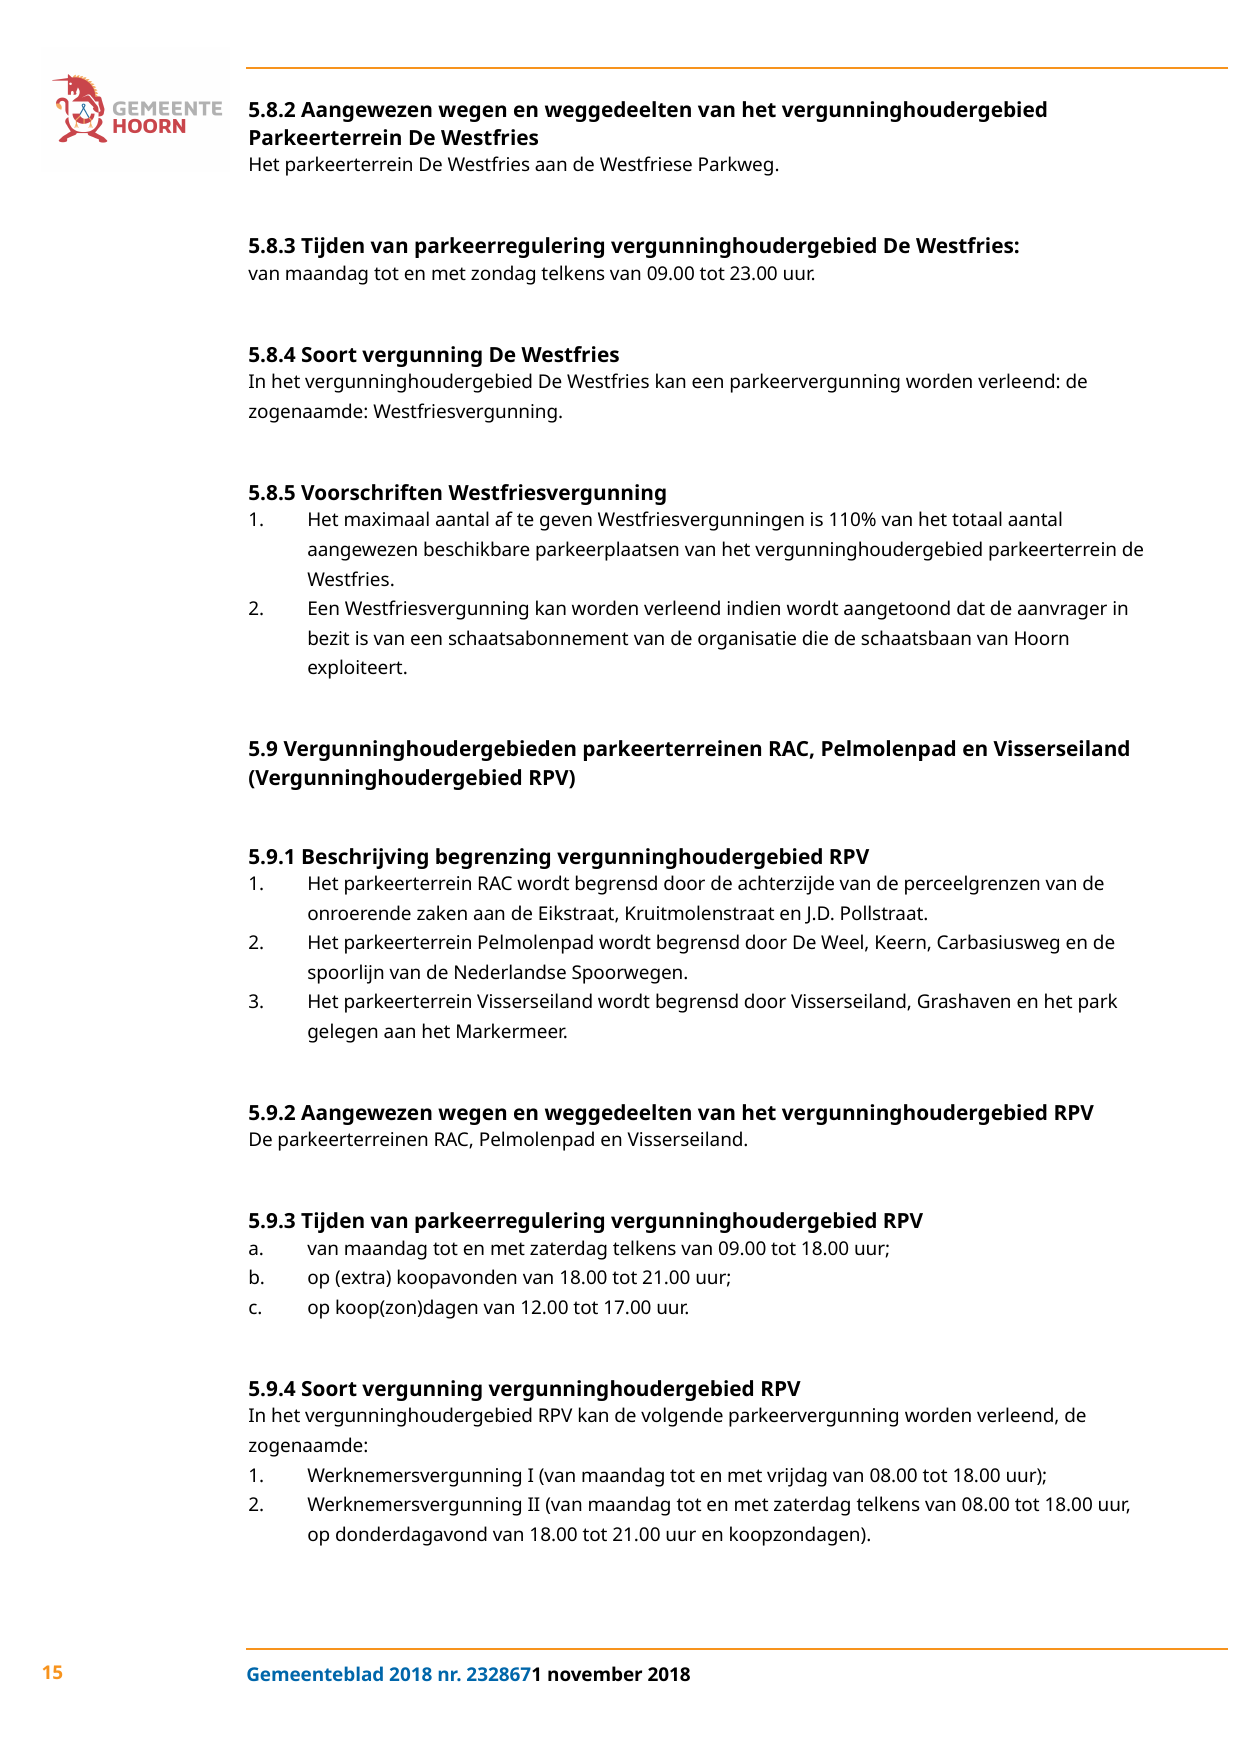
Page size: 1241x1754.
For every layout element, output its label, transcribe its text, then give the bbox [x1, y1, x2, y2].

list Het maximaal aantal af te geven Westfriesvergunningen is 110% van het totaal aantal aangewezen beschikbare parkeerplaatsen van het vergunninghoudergebied parkeerterrein de Westfries. [248, 507, 1152, 591]
text 5.8.3 Tijden van parkeerregulering vergunninghoudergebied De Westfries: [248, 232, 1152, 260]
text In het vergunninghoudergebied De Westfries kan een parkeervergunning worden verleend: de zogenaamde: Westfriesvergunning. [248, 368, 1152, 424]
list Een Westfriesvergunning kan worden verleend indien wordt aangetoond dat de aanvrager in bezit is van een schaatsabonnement van de organisatie die de schaatsbaan van Hoorn exploiteert. [248, 595, 1152, 680]
list Werknemersvergunning II (van maandag tot en met zaterdag telkens van 08.00 tot 18.00 uur, op donderdagavond van 18.00 tot 21.00 uur en koopzondagen). [248, 1491, 1152, 1547]
list Het parkeerterrein Visserseiland wordt begrensd door Visserseiland, Grashaven en het park gelegen aan het Markermeer. [248, 988, 1152, 1044]
text 5.9.4 Soort vergunning vergunninghoudergebied RPV [248, 1374, 1152, 1403]
text 5.9.2 Aangewezen wegen en weggedeelten van het vergunninghoudergebied RPV [248, 1098, 1152, 1127]
text 5.9 Vergunninghoudergebieden parkeerterreinen RAC, Pelmolenpad en Visserseiland (Vergunninghoudergebied RPV) [248, 734, 1152, 791]
text De parkeerterreinen RAC, Pelmolenpad en Visserseiland. [248, 1127, 1152, 1152]
text 5.8.4 Soort vergunning De Westfries [248, 340, 1152, 368]
text 5.9.1 Beschrijving begrenzing vergunninghoudergebied RPV [248, 842, 1152, 870]
text In het vergunninghoudergebied RPV kan de volgende parkeervergunning worden verleend, de zogenaamde: [248, 1403, 1152, 1458]
list Het parkeerterrein RAC wordt begrensd door de achterzijde van de perceelgrenzen van de onroerende zaken aan de Eikstraat, Kruitmolenstraat en J.D. Pollstraat. [248, 870, 1152, 926]
picture [41, 47, 231, 172]
text 5.8.5 Voorschriften Westfriesvergunning [248, 478, 1152, 507]
text 5.8.2 Aangewezen wegen en weggedeelten van het vergunninghoudergebied Parkeerterrein De Westfries [248, 95, 1152, 152]
list op (extra) koopavonden van 18.00 tot 21.00 uur; [248, 1264, 1152, 1290]
text 5.9.3 Tijden van parkeerregulering vergunninghoudergebied RPV [248, 1207, 1152, 1235]
list op koop(zon)dagen van 12.00 tot 17.00 uur. [248, 1294, 1152, 1320]
list Het parkeerterrein Pelmolenpad wordt begrensd door De Weel, Keern, Carbasiusweg en de spoorlijn van de Nederlandse Spoorwegen. [248, 929, 1152, 985]
list van maandag tot en met zaterdag telkens van 09.00 tot 18.00 uur; [248, 1235, 1152, 1261]
list Werknemersvergunning I (van maandag tot en met vrijdag van 08.00 tot 18.00 uur); [248, 1462, 1152, 1487]
text van maandag tot en met zondag telkens van 09.00 tot 23.00 uur. [248, 260, 1152, 286]
text Het parkeerterrein De Westfries aan de Westfriese Parkweg. [248, 152, 1152, 177]
